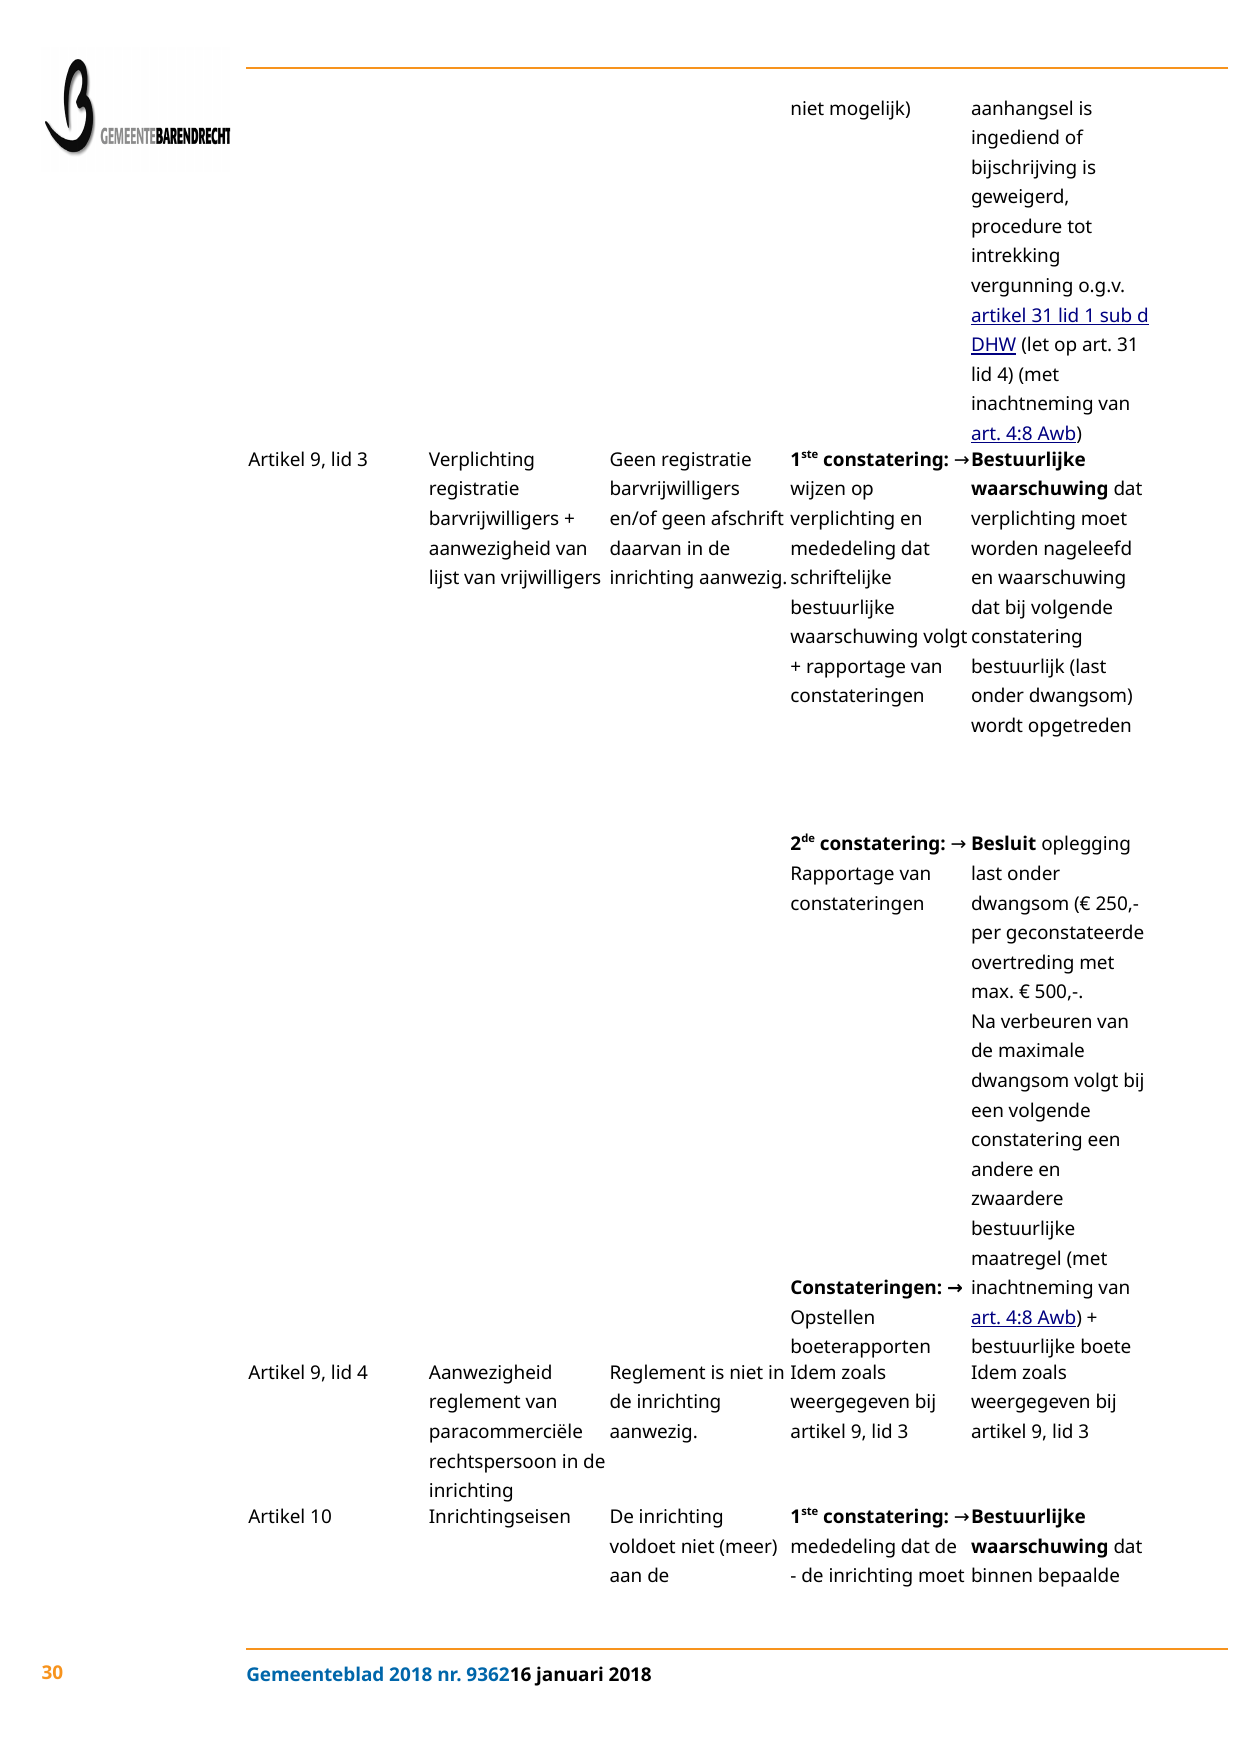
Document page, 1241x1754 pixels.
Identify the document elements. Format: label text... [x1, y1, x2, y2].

table_cell Bestuurlijke waarschuwing dat binnen bepaalde [971, 1503, 1152, 1588]
table_cell Geen registratie barvrijwilligers en/of geen afschrift daarvan in de inrichting aanwezig. [609, 446, 790, 1359]
table_cell Idem zoals weergegeven bij artikel 9, lid 3 [971, 1359, 1152, 1503]
table_cell 1ste constatering: → wijzen op verplichting en mededeling dat schriftelijke bestuurlijke waarschuwing volgt + rapportage van constateringen 2de constatering: → Rapportage van constateringen Constateringen: → Opstellen boeterapporten [790, 446, 971, 1359]
picture [41, 47, 231, 172]
table_cell Bestuurlijke waarschuwing dat verplichting moet worden nageleefd en waarschuwing dat bij volgende constatering bestuurlijk (last onder dwangsom) wordt opgetreden Besluit oplegging last onder dwangsom (€ 250,- per geconstateerde overtreding met max. € 500,-. Na verbeuren van de maximale dwangsom volgt bij een volgende constatering een andere en zwaardere bestuurlijke maatregel (met inachtneming van art. 4:8 Awb) + bestuurlijke boete [971, 446, 1152, 1359]
table_cell 1ste constatering: → mededeling dat de - de inrichting moet [790, 1503, 971, 1588]
table_cell Reglement is niet in de inrichting aanwezig. [609, 1359, 790, 1503]
table_cell [429, 95, 609, 446]
table_cell Inrichtingseisen [429, 1503, 609, 1588]
table_cell Artikel 9, lid 3 [248, 446, 429, 1359]
table_cell De inrichting voldoet niet (meer) aan de [609, 1503, 790, 1588]
table_cell Verplichting registratie barvrijwilligers + aanwezigheid van lijst van vrijwilligers [429, 446, 609, 1359]
table_cell Idem zoals weergegeven bij artikel 9, lid 3 [790, 1359, 971, 1503]
table_cell niet mogelijk) [790, 95, 971, 446]
table_cell [609, 95, 790, 446]
table_cell Artikel 9, lid 4 [248, 1359, 429, 1503]
table_cell Aanwezigheid reglement van paracommerciële rechtspersoon in de inrichting [429, 1359, 609, 1503]
table_cell Artikel 10 [248, 1503, 429, 1588]
table_cell [248, 95, 429, 446]
table_cell aanhangsel is ingediend of bijschrijving is geweigerd, procedure tot intrekking vergunning o.g.v. artikel 31 lid 1 sub d DHW (let op art. 31 lid 4) (met inachtneming van art. 4:8 Awb) [971, 95, 1152, 446]
